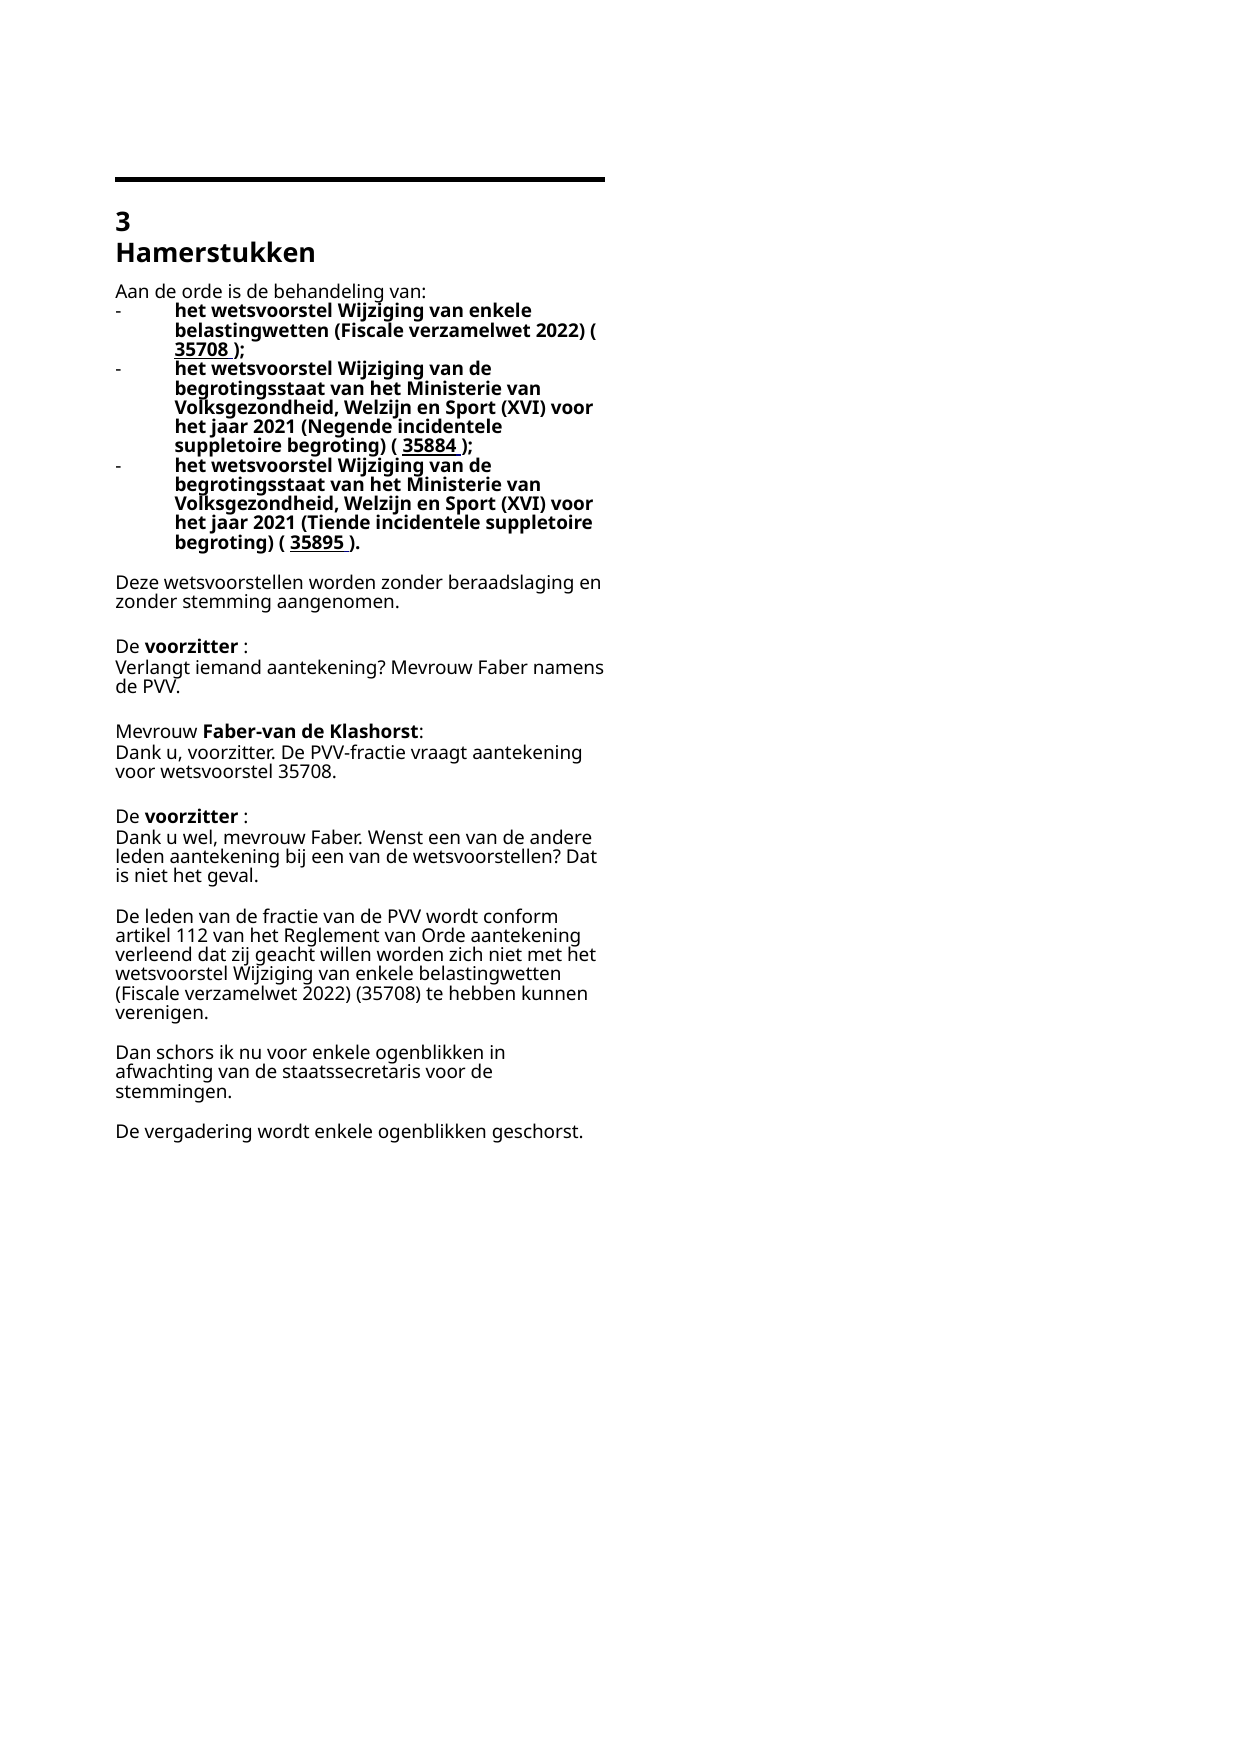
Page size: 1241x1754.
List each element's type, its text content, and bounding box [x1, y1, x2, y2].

text De leden van de fractie van de PVV wordt conform artikel 112 van het Reglement van Orde aantekening verleend dat zij geacht willen worden zich niet met het wetsvoorstel Wijziging van enkele belastingwetten (Fiscale verzamelwet 2022) (35708) te hebben kunnen verenigen. [115, 908, 605, 1023]
text Dan schors ik nu voor enkele ogenblikken in afwachting van de staatssecretaris voor de stemmingen. [115, 1044, 605, 1102]
list het wetsvoorstel Wijziging van de begrotingsstaat van het Ministerie van Volksgezondheid, Welzijn en Sport (XVI) voor het jaar 2021 (Negende incidentele suppletoire begroting) ( 35884 ); [115, 360, 605, 457]
text Aan de orde is de behandeling van: [115, 283, 605, 302]
text Deze wetsvoorstellen worden zonder beraadslaging en zonder stemming aangenomen. [115, 574, 605, 612]
text Dank u wel, mevrouw Faber. Wenst een van de andere leden aantekening bij een van de wetsvoorstellen? Dat is niet het geval. [115, 829, 605, 887]
text De voorzitter : [115, 803, 605, 829]
text De voorzitter : [115, 633, 605, 659]
text Mevrouw Faber-van de Klashorst: [115, 718, 605, 744]
text Dank u, voorzitter. De PVV-fractie vraagt aantekening voor wetsvoorstel 35708. [115, 744, 605, 782]
list het wetsvoorstel Wijziging van enkele belastingwetten (Fiscale verzamelwet 2022) ( 35708 ); [115, 302, 605, 360]
text Verlangt iemand aantekening? Mevrouw Faber namens de PVV. [115, 659, 605, 697]
text Hamerstukken [115, 239, 605, 283]
text 3 [115, 203, 605, 239]
text De vergadering wordt enkele ogenblikken geschorst. [115, 1123, 605, 1142]
list het wetsvoorstel Wijziging van de begrotingsstaat van het Ministerie van Volksgezondheid, Welzijn en Sport (XVI) voor het jaar 2021 (Tiende incidentele suppletoire begroting) ( 35895 ). [115, 457, 605, 553]
